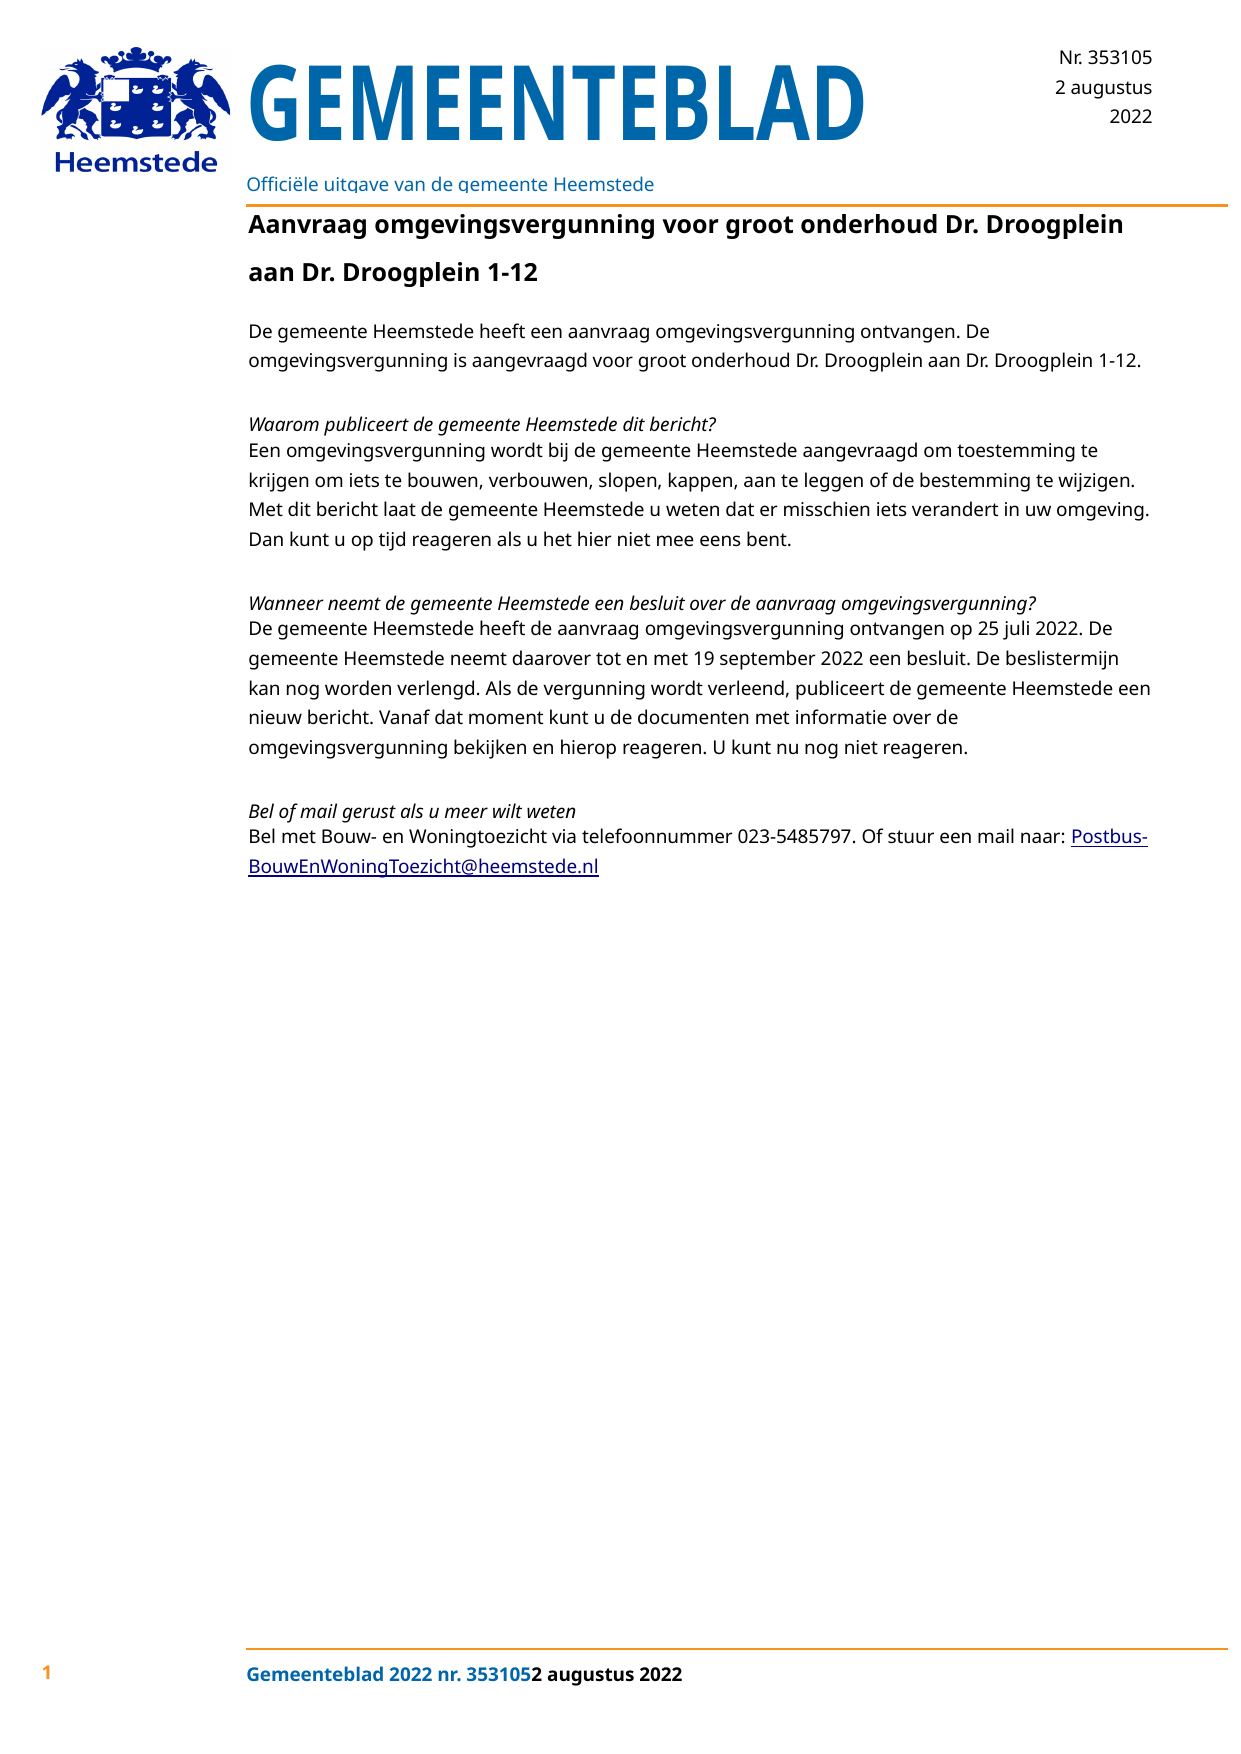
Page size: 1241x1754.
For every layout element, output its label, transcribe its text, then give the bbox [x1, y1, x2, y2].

text Bel of mail gerust als u meer wilt weten [248, 798, 1152, 824]
text De gemeente Heemstede heeft een aanvraag omgevingsvergunning ontvangen. De omgevingsvergunning is aangevraagd voor groot onderhoud Dr. Droogplein aan Dr. Droogplein 1-12. [248, 318, 1152, 373]
text Waarom publiceert de gemeente Heemstede dit bericht? [248, 411, 1152, 437]
picture [41, 47, 231, 172]
text De gemeente Heemstede heeft de aanvraag omgevingsvergunning ontvangen op 25 juli 2022. De gemeente Heemstede neemt daarover tot en met 19 september 2022 een besluit. De beslistermijn kan nog worden verlengd. Als de vergunning wordt verleend, publiceert de gemeente Heemstede een nieuw bericht. Vanaf dat moment kunt u de documenten met informatie over de omgevingsvergunning bekijken en hierop reageren. U kunt nu nog niet reageren. [248, 616, 1152, 760]
text Aanvraag omgevingsvergunning voor groot onderhoud Dr. Droogplein aan Dr. Droogplein 1-12 [248, 207, 1152, 288]
text Bel met Bouw- en Woningtoezicht via telefoonnummer 023-5485797. Of stuur een mail naar: Postbus-BouwEnWoningToezicht@heemstede.nl [248, 824, 1152, 879]
text Een omgevingsvergunning wordt bij de gemeente Heemstede aangevraagd om toestemming te krijgen om iets te bouwen, verbouwen, slopen, kappen, aan te leggen of de bestemming te wijzigen. Met dit bericht laat de gemeente Heemstede u weten dat er misschien iets verandert in uw omgeving. Dan kunt u op tijd reageren als u het hier niet mee eens bent. [248, 437, 1152, 552]
text Wanneer neemt de gemeente Heemstede een besluit over de aanvraag omgevingsvergunning? [248, 590, 1152, 616]
